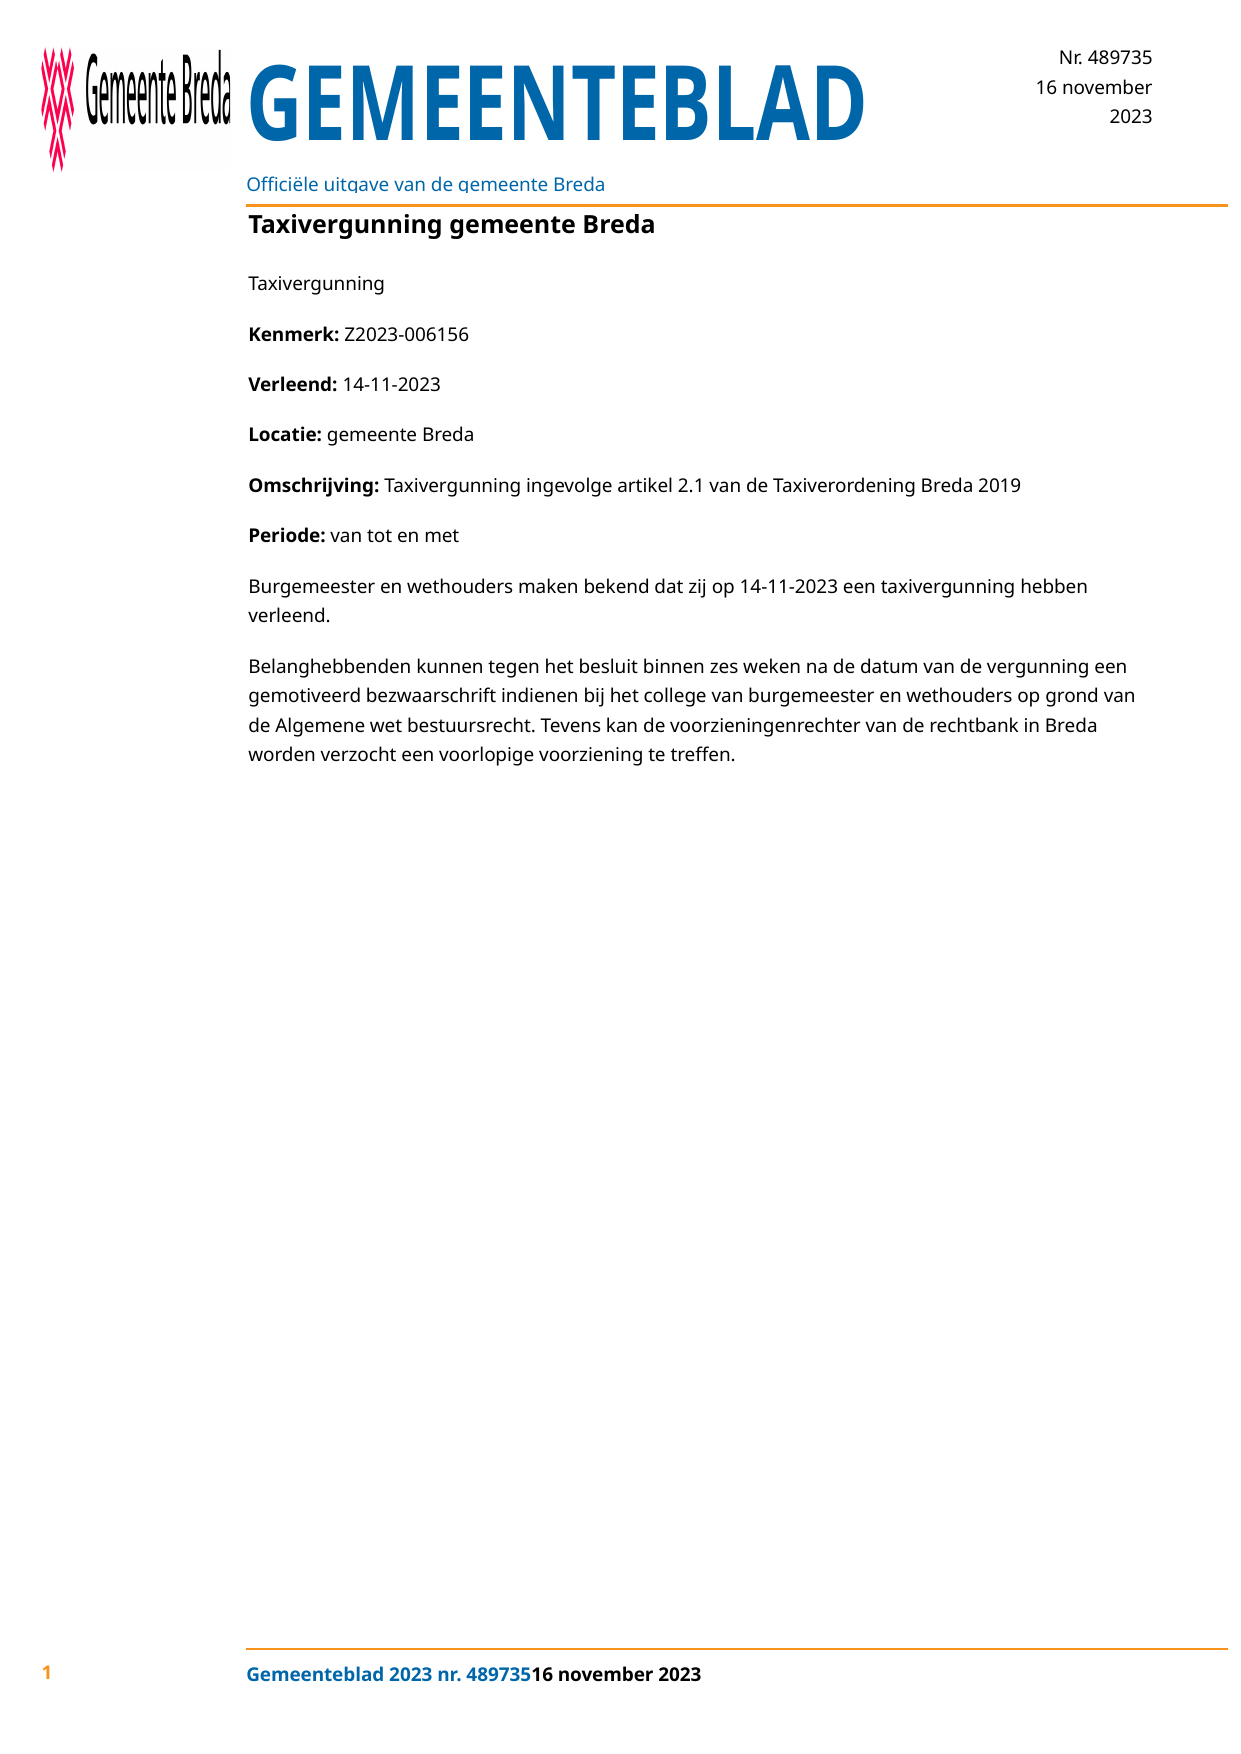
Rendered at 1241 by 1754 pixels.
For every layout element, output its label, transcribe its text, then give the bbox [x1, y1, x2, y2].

picture [41, 47, 231, 172]
text Omschrijving: Taxivergunning ingevolge artikel 2.1 van de Taxiverordening Breda 2019 [248, 472, 1152, 498]
text Burgemeester en wethouders maken bekend dat zij op 14-11-2023 een taxivergunning hebben verleend. [248, 573, 1152, 628]
text Locatie: gemeente Breda [248, 422, 1152, 447]
text Verleend: 14-11-2023 [248, 371, 1152, 397]
text Kenmerk: Z2023-006156 [248, 321, 1152, 346]
text Periode: van tot en met [248, 522, 1152, 548]
text Taxivergunning [248, 270, 1152, 296]
text Belanghebbenden kunnen tegen het besluit binnen zes weken na de datum van de vergunning een gemotiveerd bezwaarschrift indienen bij het college van burgemeester en wethouders op grond van de Algemene wet bestuursrecht. Tevens kan de voorzieningenrechter van de rechtbank in Breda worden verzocht een voorlopige voorziening te treffen. [248, 653, 1152, 767]
text Taxivergunning gemeente Breda [248, 207, 1152, 241]
